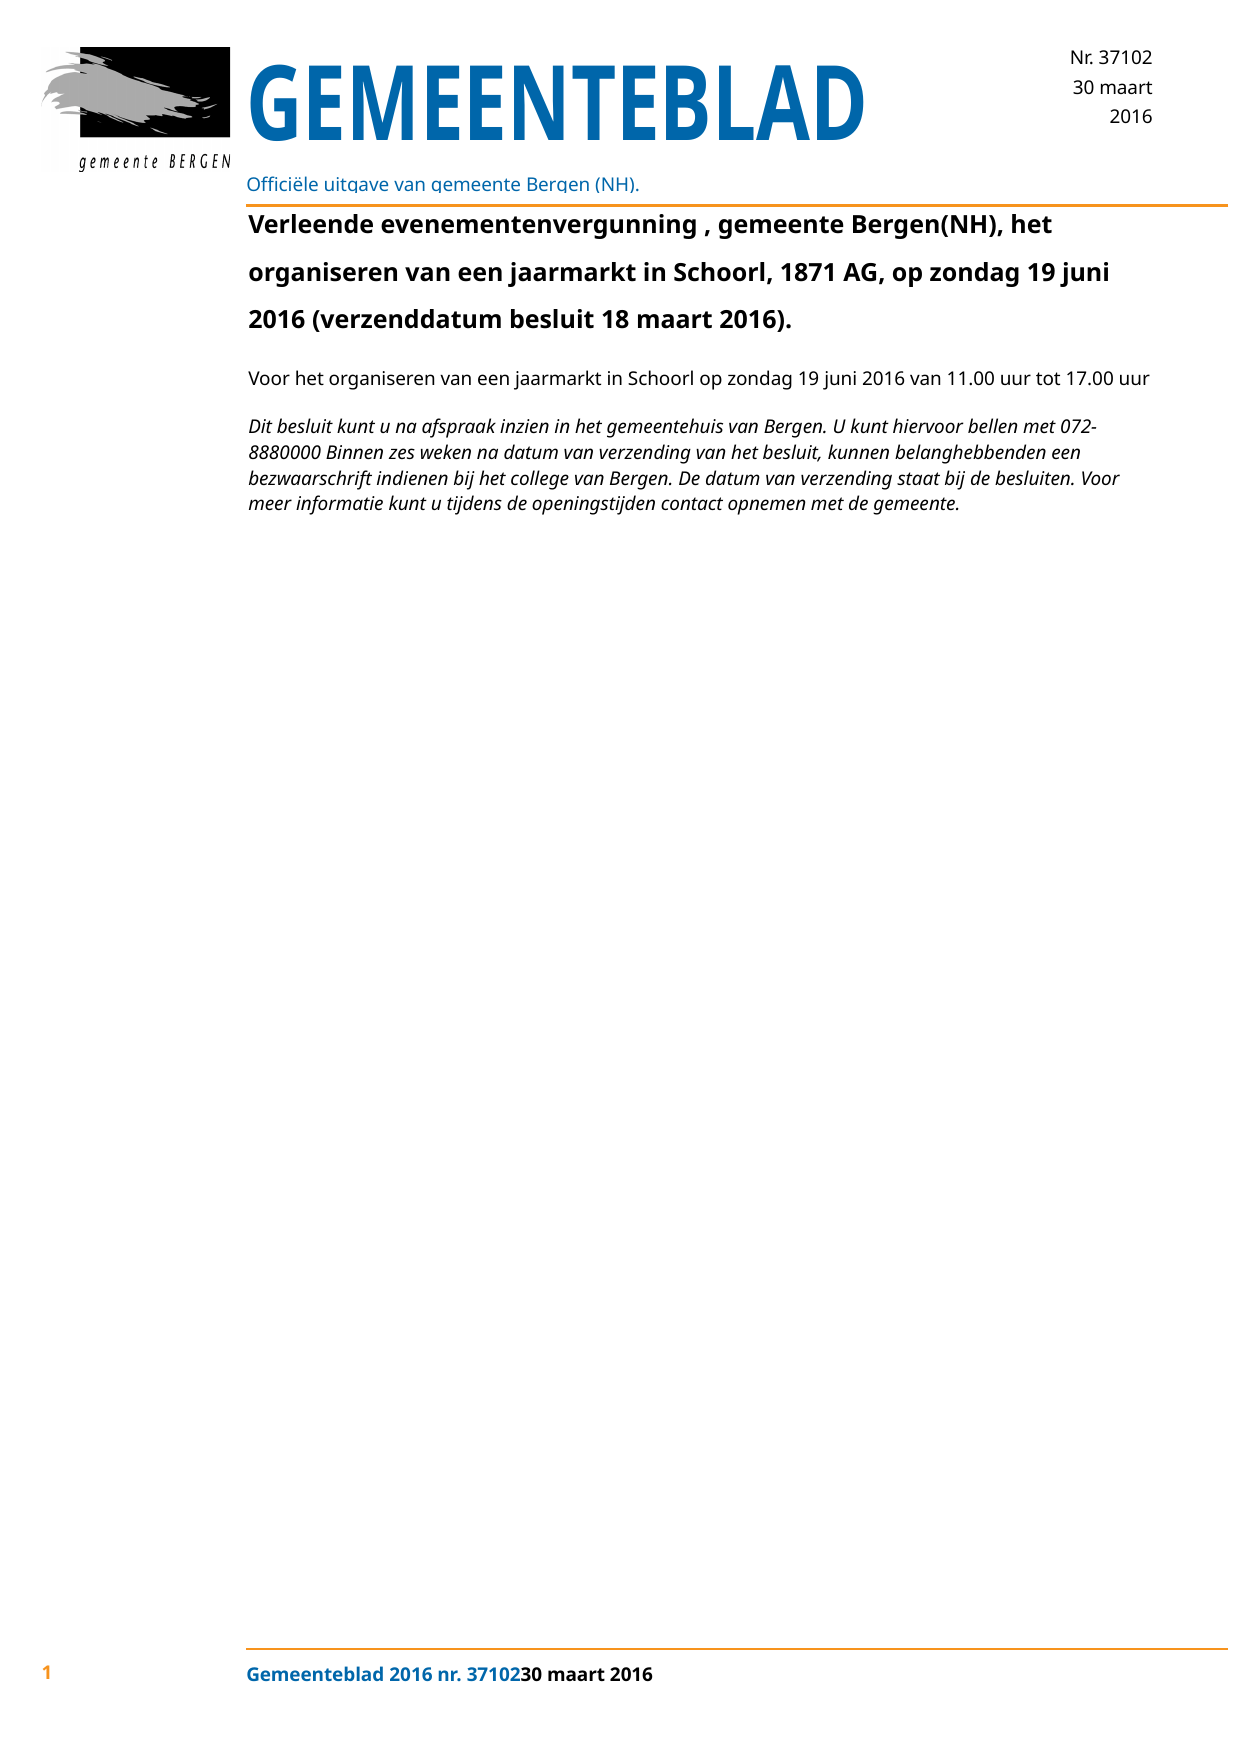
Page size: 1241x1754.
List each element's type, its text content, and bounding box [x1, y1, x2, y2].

picture [41, 47, 231, 172]
text Voor het organiseren van een jaarmarkt in Schoorl op zondag 19 juni 2016 van 11.00 uur tot 17.00 uur [248, 366, 1152, 391]
text Verleende evenementenvergunning , gemeente Bergen(NH), het organiseren van een jaarmarkt in Schoorl, 1871 AG, op zondag 19 juni 2016 (verzenddatum besluit 18 maart 2016). [248, 207, 1152, 336]
text Dit besluit kunt u na afspraak inzien in het gemeentehuis van Bergen. U kunt hiervoor bellen met 072-8880000 Binnen zes weken na datum van verzending van het besluit, kunnen belanghebbenden een bezwaarschrift indienen bij het college van Bergen. De datum van verzending staat bij de besluiten. Voor meer informatie kunt u tijdens de openingstijden contact opnemen met de gemeente. [248, 413, 1152, 516]
